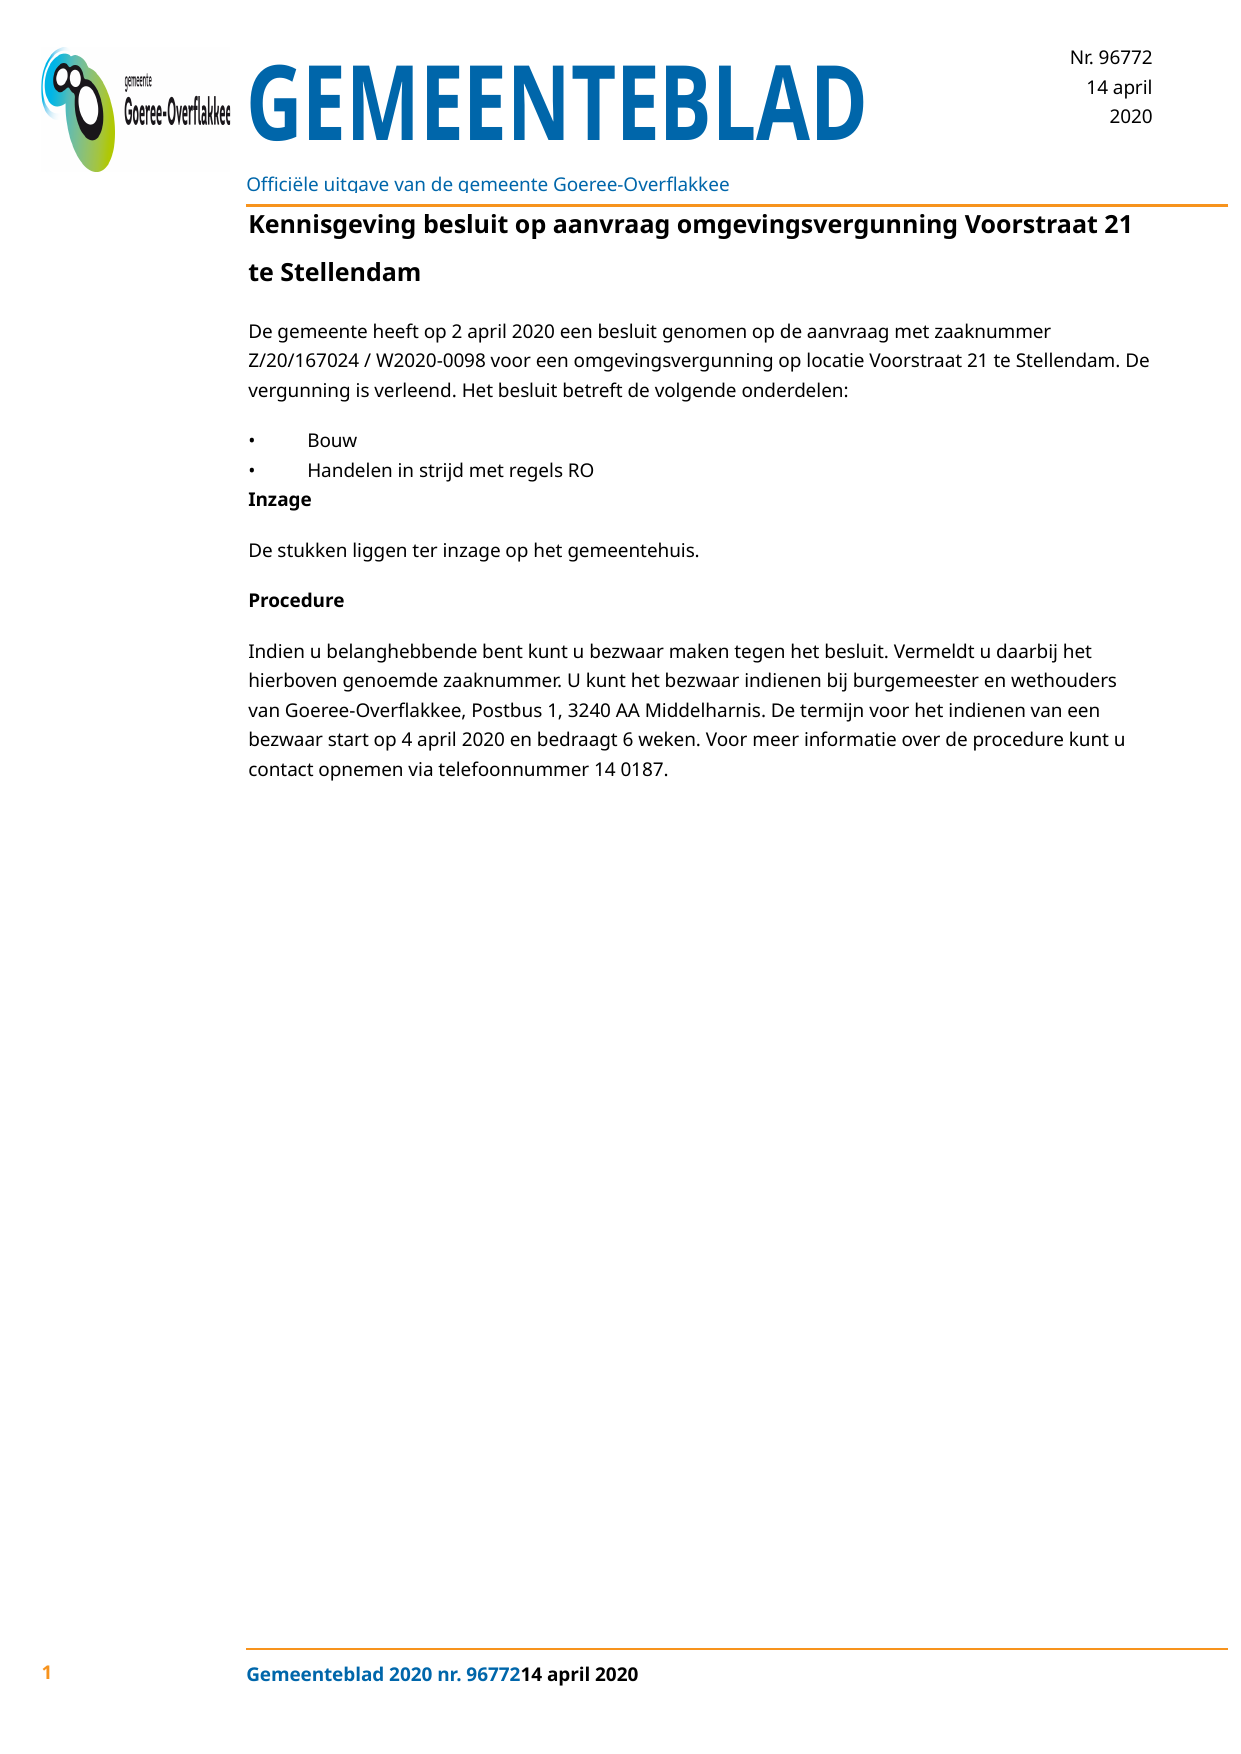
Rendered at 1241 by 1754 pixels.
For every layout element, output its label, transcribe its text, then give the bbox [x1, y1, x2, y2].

picture [41, 47, 231, 172]
list Bouw [248, 427, 1152, 453]
text Indien u belanghebbende bent kunt u bezwaar maken tegen het besluit. Vermeldt u daarbij het hierboven genoemde zaaknummer. U kunt het bezwaar indienen bij burgemeester en wethouders van Goeree-Overflakkee, Postbus 1, 3240 AA Middelharnis. De termijn voor het indienen van een bezwaar start op 4 april 2020 en bedraagt 6 weken. Voor meer informatie over de procedure kunt u contact opnemen via telefoonnummer 14 0187. [248, 638, 1152, 782]
text Inzage [248, 487, 1152, 512]
text De gemeente heeft op 2 april 2020 een besluit genomen op de aanvraag met zaaknummer Z/20/167024 / W2020-0098 voor een omgevingsvergunning op locatie Voorstraat 21 te Stellendam. De vergunning is verleend. Het besluit betreft de volgende onderdelen: [248, 318, 1152, 403]
text Kennisgeving besluit op aanvraag omgevingsvergunning Voorstraat 21 te Stellendam [248, 207, 1152, 288]
text Procedure [248, 587, 1152, 613]
text De stukken liggen ter inzage op het gemeentehuis. [248, 537, 1152, 563]
list Handelen in strijd met regels RO [248, 457, 1152, 483]
